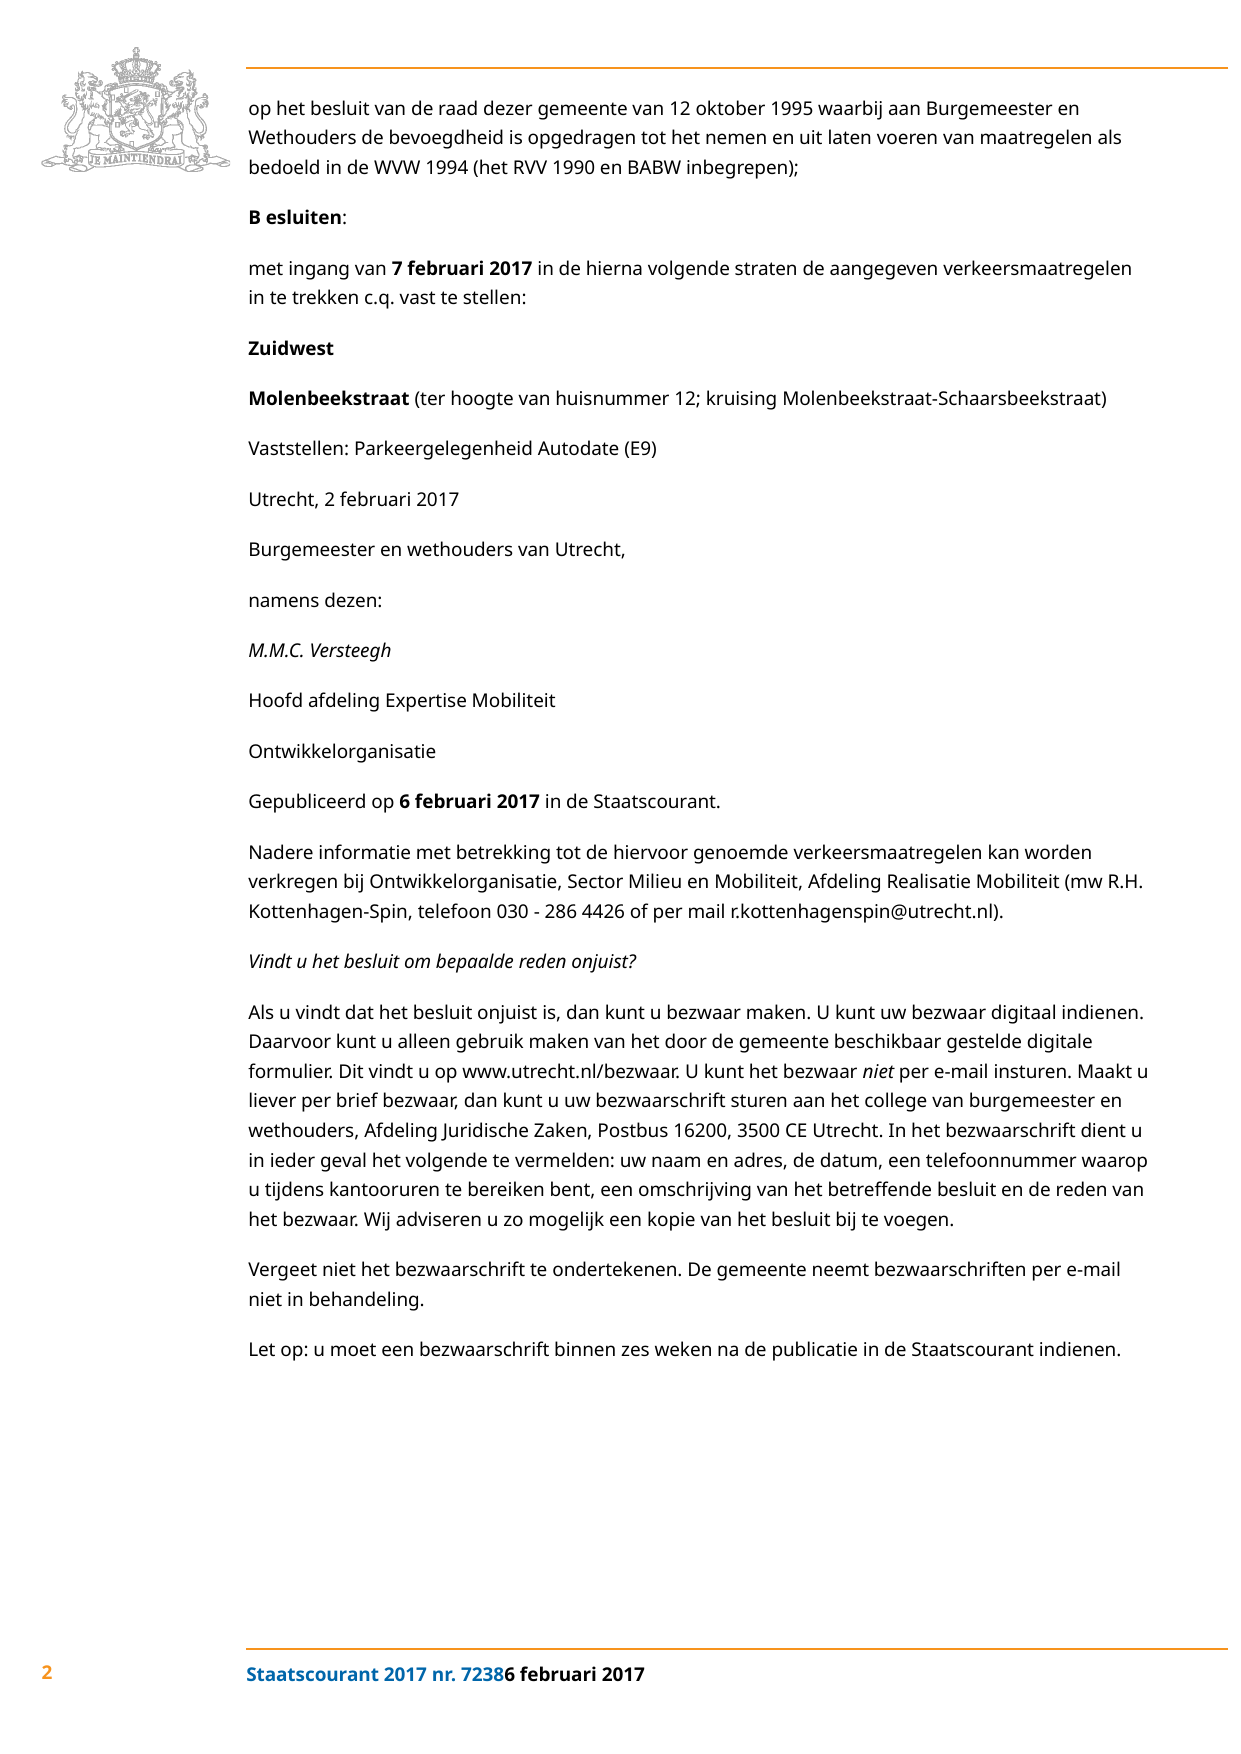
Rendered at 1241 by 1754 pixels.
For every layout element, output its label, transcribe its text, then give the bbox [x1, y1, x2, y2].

text Utrecht, 2 februari 2017 [248, 486, 1152, 512]
text Burgemeester en wethouders van Utrecht, [248, 536, 1152, 562]
picture [41, 47, 231, 172]
text Gepubliceerd op 6 februari 2017 in de Staatscourant. [248, 788, 1152, 814]
text Hoofd afdeling Expertise Mobiliteit [248, 688, 1152, 713]
text B esluiten: [248, 204, 1152, 230]
text Vindt u het besluit om bepaalde reden onjuist? [248, 948, 1152, 974]
text met ingang van 7 februari 2017 in de hierna volgende straten de aangegeven verkeersmaatregelen in te trekken c.q. vast te stellen: [248, 255, 1152, 310]
text op het besluit van de raad dezer gemeente van 12 oktober 1995 waarbij aan Burgemeester en Wethouders de bevoegdheid is opgedragen tot het nemen en uit laten voeren van maatregelen als bedoeld in de WVW 1994 (het RVV 1990 en BABW inbegrepen); [248, 95, 1152, 180]
text Als u vindt dat het besluit onjuist is, dan kunt u bezwaar maken. U kunt uw bezwaar digitaal indienen. Daarvoor kunt u alleen gebruik maken van het door de gemeente beschikbaar gestelde digitale formulier. Dit vindt u op www.utrecht.nl/bezwaar. U kunt het bezwaar niet per e-mail insturen. Maakt u liever per brief bezwaar, dan kunt u uw bezwaarschrift sturen aan het college van burgemeester en wethouders, Afdeling Juridische Zaken, Postbus 16200, 3500 CE Utrecht. In het bezwaarschrift dient u in ieder geval het volgende te vermelden: uw naam en adres, de datum, een telefoonnummer waarop u tijdens kantooruren te bereiken bent, een omschrijving van het betreffende besluit en de reden van het bezwaar. Wij adviseren u zo mogelijk een kopie van het besluit bij te voegen. [248, 999, 1152, 1232]
text Nadere informatie met betrekking tot de hiervoor genoemde verkeersmaatregelen kan worden verkregen bij Ontwikkelorganisatie, Sector Milieu en Mobiliteit, Afdeling Realisatie Mobiliteit (mw R.H. Kottenhagen-Spin, telefoon 030 - 286 4426 of per mail r.kottenhagenspin@utrecht.nl). [248, 839, 1152, 924]
text Ontwikkelorganisatie [248, 738, 1152, 764]
text M.M.C. Versteegh [248, 637, 1152, 663]
text Vaststellen: Parkeergelegenheid Autodate (E9) [248, 436, 1152, 461]
text Molenbeekstraat (ter hoogte van huisnummer 12; kruising Molenbeekstraat-Schaarsbeekstraat) [248, 385, 1152, 411]
text Zuidwest [248, 335, 1152, 361]
text Let op: u moet een bezwaarschrift binnen zes weken na de publicatie in de Staatscourant indienen. [248, 1336, 1152, 1362]
text Vergeet niet het bezwaarschrift te ondertekenen. De gemeente neemt bezwaarschriften per e-mail niet in behandeling. [248, 1256, 1152, 1312]
text namens dezen: [248, 587, 1152, 613]
